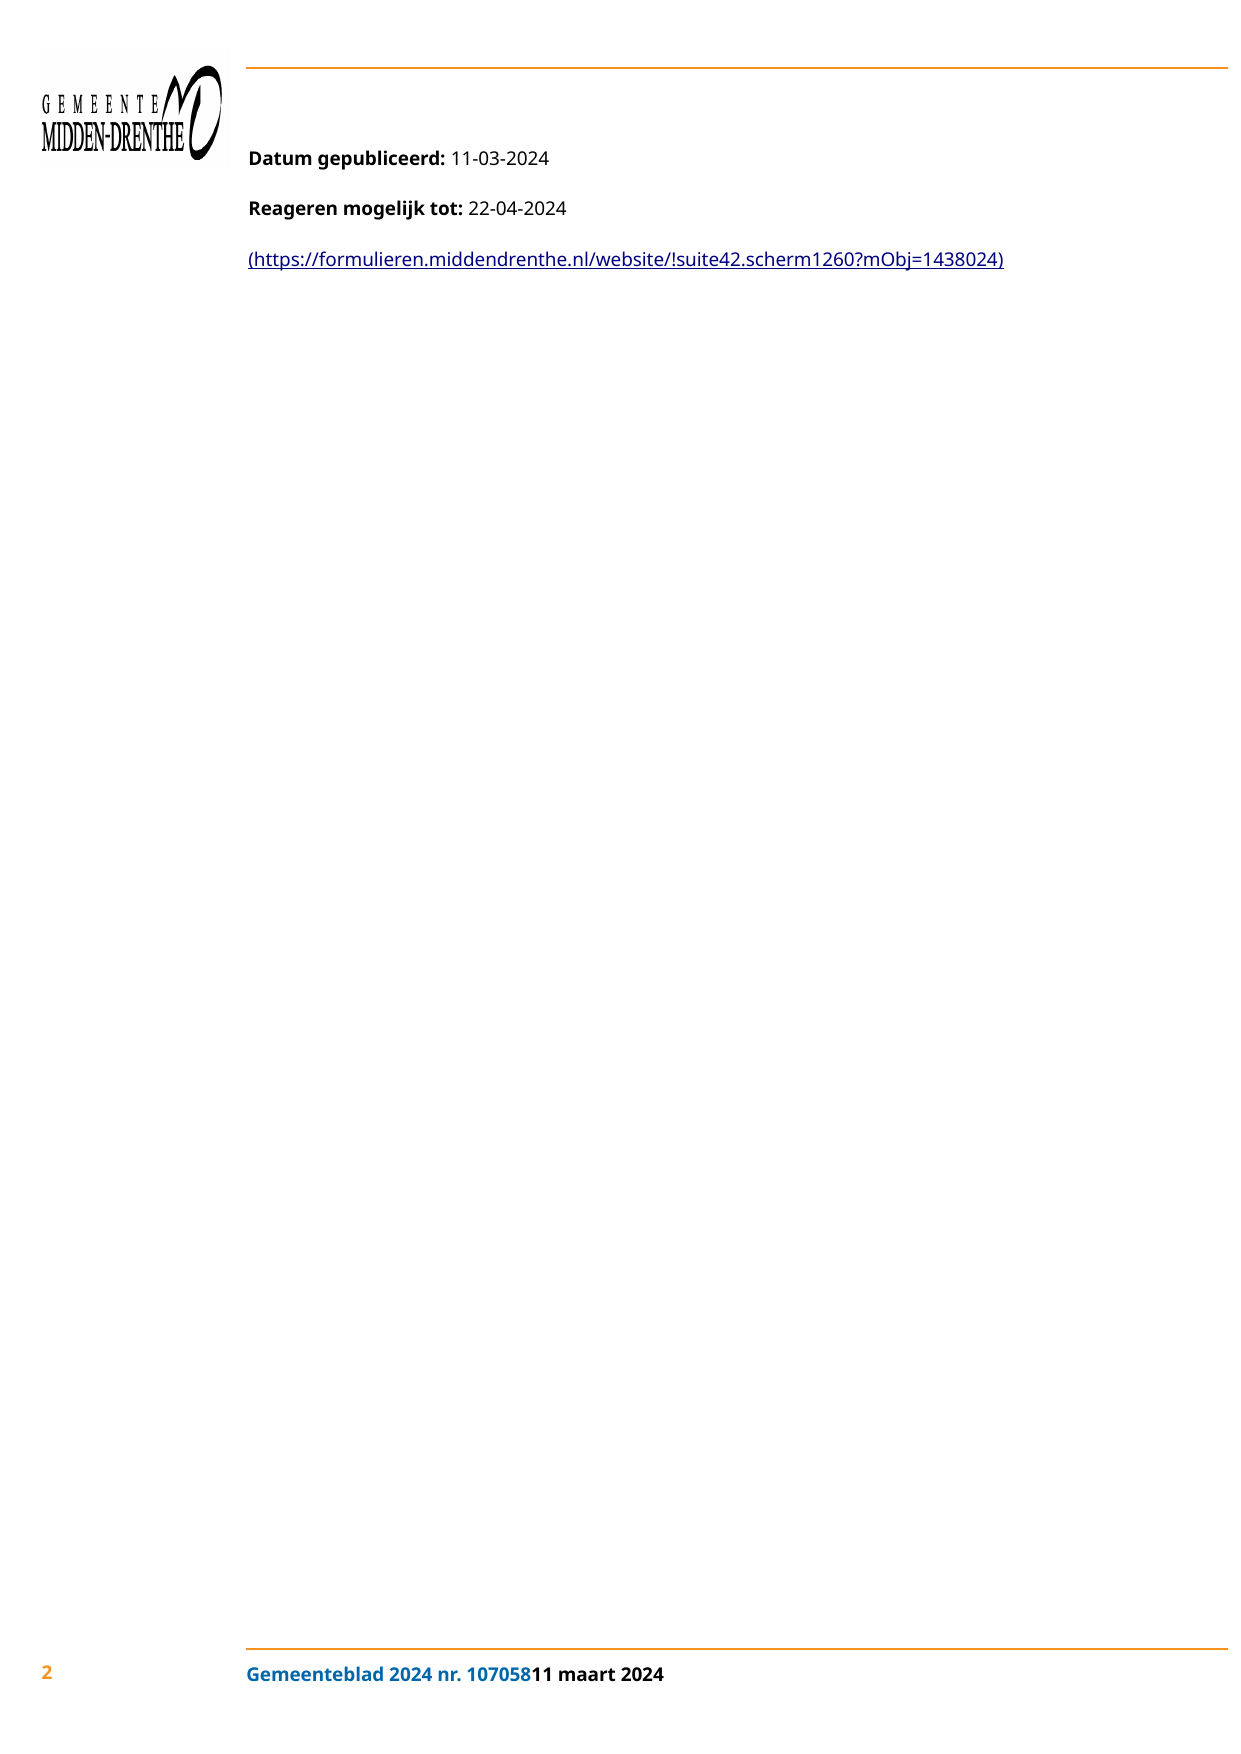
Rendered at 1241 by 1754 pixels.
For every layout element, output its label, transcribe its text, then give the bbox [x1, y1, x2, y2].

picture [41, 47, 231, 172]
text Reageren mogelijk tot: 22-04-2024 [248, 196, 1152, 221]
text Datum gepubliceerd: 11-03-2024 [248, 145, 1152, 171]
text (https://formulieren.middendrenthe.nl/website/!suite42.scherm1260?mObj=1438024) [248, 246, 1152, 272]
